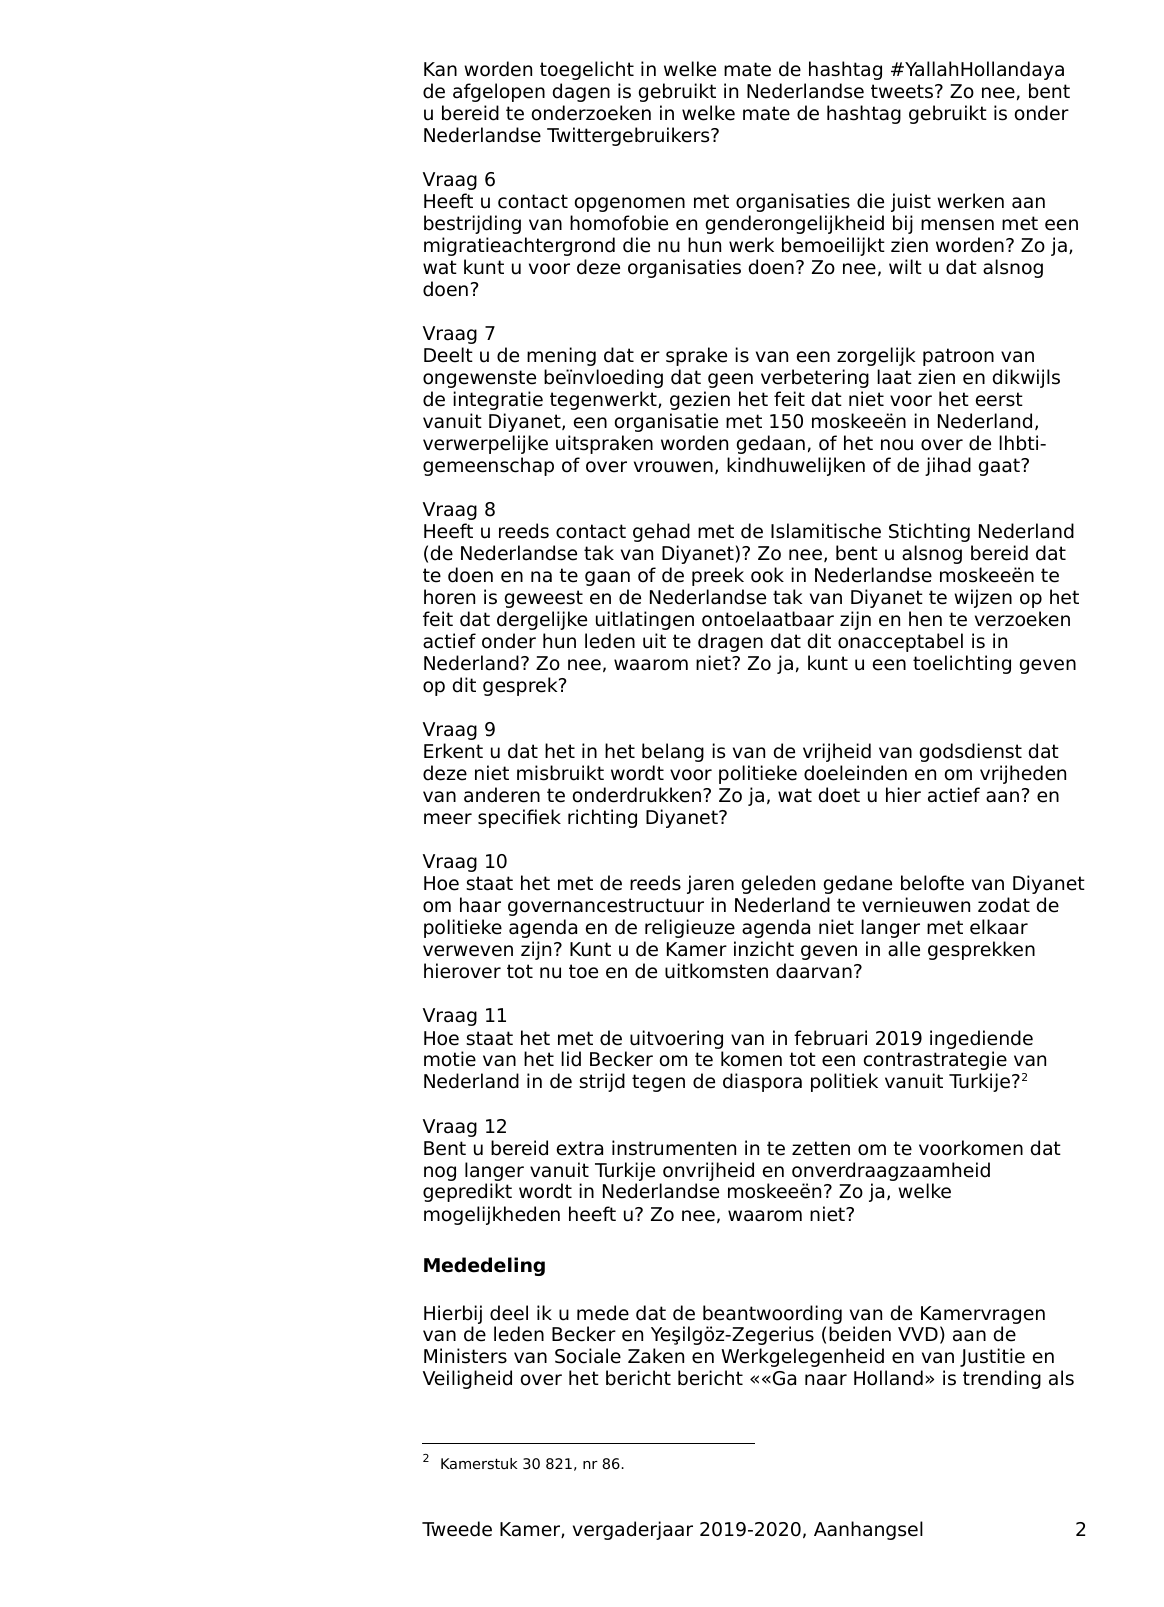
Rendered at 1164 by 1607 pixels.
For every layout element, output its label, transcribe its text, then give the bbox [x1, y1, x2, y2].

text Bent u bereid extra instrumenten in te zetten om te voorkomen dat nog langer vanuit Turkije onvrijheid en onverdraagzaamheid gepredikt wordt in Nederlandse moskeeën? Zo ja, welke mogelijkheden heeft u? Zo nee, waarom niet? [422, 1137, 1087, 1225]
text Heeft u reeds contact gehad met de Islamitische Stichting Nederland (de Nederlandse tak van Diyanet)? Zo nee, bent u alsnog bereid dat te doen en na te gaan of de preek ook in Nederlandse moskeeën te horen is geweest en de Nederlandse tak van Diyanet te wijzen op het feit dat dergelijke uitlatingen ontoelaatbaar zijn en hen te verzoeken actief onder hun leden uit te dragen dat dit onacceptabel is in Nederland? Zo nee, waarom niet? Zo ja, kunt u een toelichting geven op dit gesprek? [422, 521, 1087, 697]
text Kamerstuk 30 821, nr 86. [422, 1452, 1087, 1474]
text Deelt u de mening dat er sprake is van een zorgelijk patroon van ongewenste beïnvloeding dat geen verbetering laat zien en dikwijls de integratie tegenwerkt, gezien het feit dat niet voor het eerst vanuit Diyanet, een organisatie met 150 moskeeën in Nederland, verwerpelijke uitspraken worden gedaan, of het nou over de lhbti-gemeenschap of over vrouwen, kindhuwelijken of de jihad gaat? [422, 345, 1087, 477]
text Kan worden toegelicht in welke mate de hashtag #YallahHollandaya de afgelopen dagen is gebruikt in Nederlandse tweets? Zo nee, bent u bereid te onderzoeken in welke mate de hashtag gebruikt is onder Nederlandse Twittergebruikers? [422, 59, 1087, 147]
text Hierbij deel ik u mede dat de beantwoording van de Kamervragen van de leden Becker en Yeşilgöz-Zegerius (beiden VVD) aan de Ministers van Sociale Zaken en Werkgelegenheid en van Justitie en Veiligheid over het bericht bericht ««Ga naar Holland» is trending als [422, 1302, 1087, 1390]
text Vraag 7 [422, 323, 1087, 345]
text Vraag 9 [422, 719, 1087, 741]
text Vraag 6 [422, 169, 1087, 191]
text Vraag 8 [422, 499, 1087, 521]
text Vraag 12 [422, 1116, 1087, 1137]
text Hoe staat het met de uitvoering van in februari 2019 ingediende motie van het lid Becker om te komen tot een contrastrategie van Nederland in de strijd tegen de diaspora politiek vanuit Turkije? [422, 1027, 1087, 1093]
text Hoe staat het met de reeds jaren geleden gedane belofte van Diyanet om haar governancestructuur in Nederland te vernieuwen zodat de politieke agenda en de religieuze agenda niet langer met elkaar verweven zijn? Kunt u de Kamer inzicht geven in alle gesprekken hierover tot nu toe en de uitkomsten daarvan? [422, 873, 1087, 983]
text Vraag 10 [422, 851, 1087, 873]
text Erkent u dat het in het belang is van de vrijheid van godsdienst dat deze niet misbruikt wordt voor politieke doeleinden en om vrijheden van anderen te onderdrukken? Zo ja, wat doet u hier actief aan? en meer specifiek richting Diyanet? [422, 741, 1087, 829]
text Vraag 11 [422, 1005, 1087, 1027]
subtitle Mededeling [422, 1255, 1087, 1277]
text Heeft u contact opgenomen met organisaties die juist werken aan bestrijding van homofobie en genderongelijkheid bij mensen met een migratieachtergrond die nu hun werk bemoeilijkt zien worden? Zo ja, wat kunt u voor deze organisaties doen? Zo nee, wilt u dat alsnog doen? [422, 191, 1087, 301]
